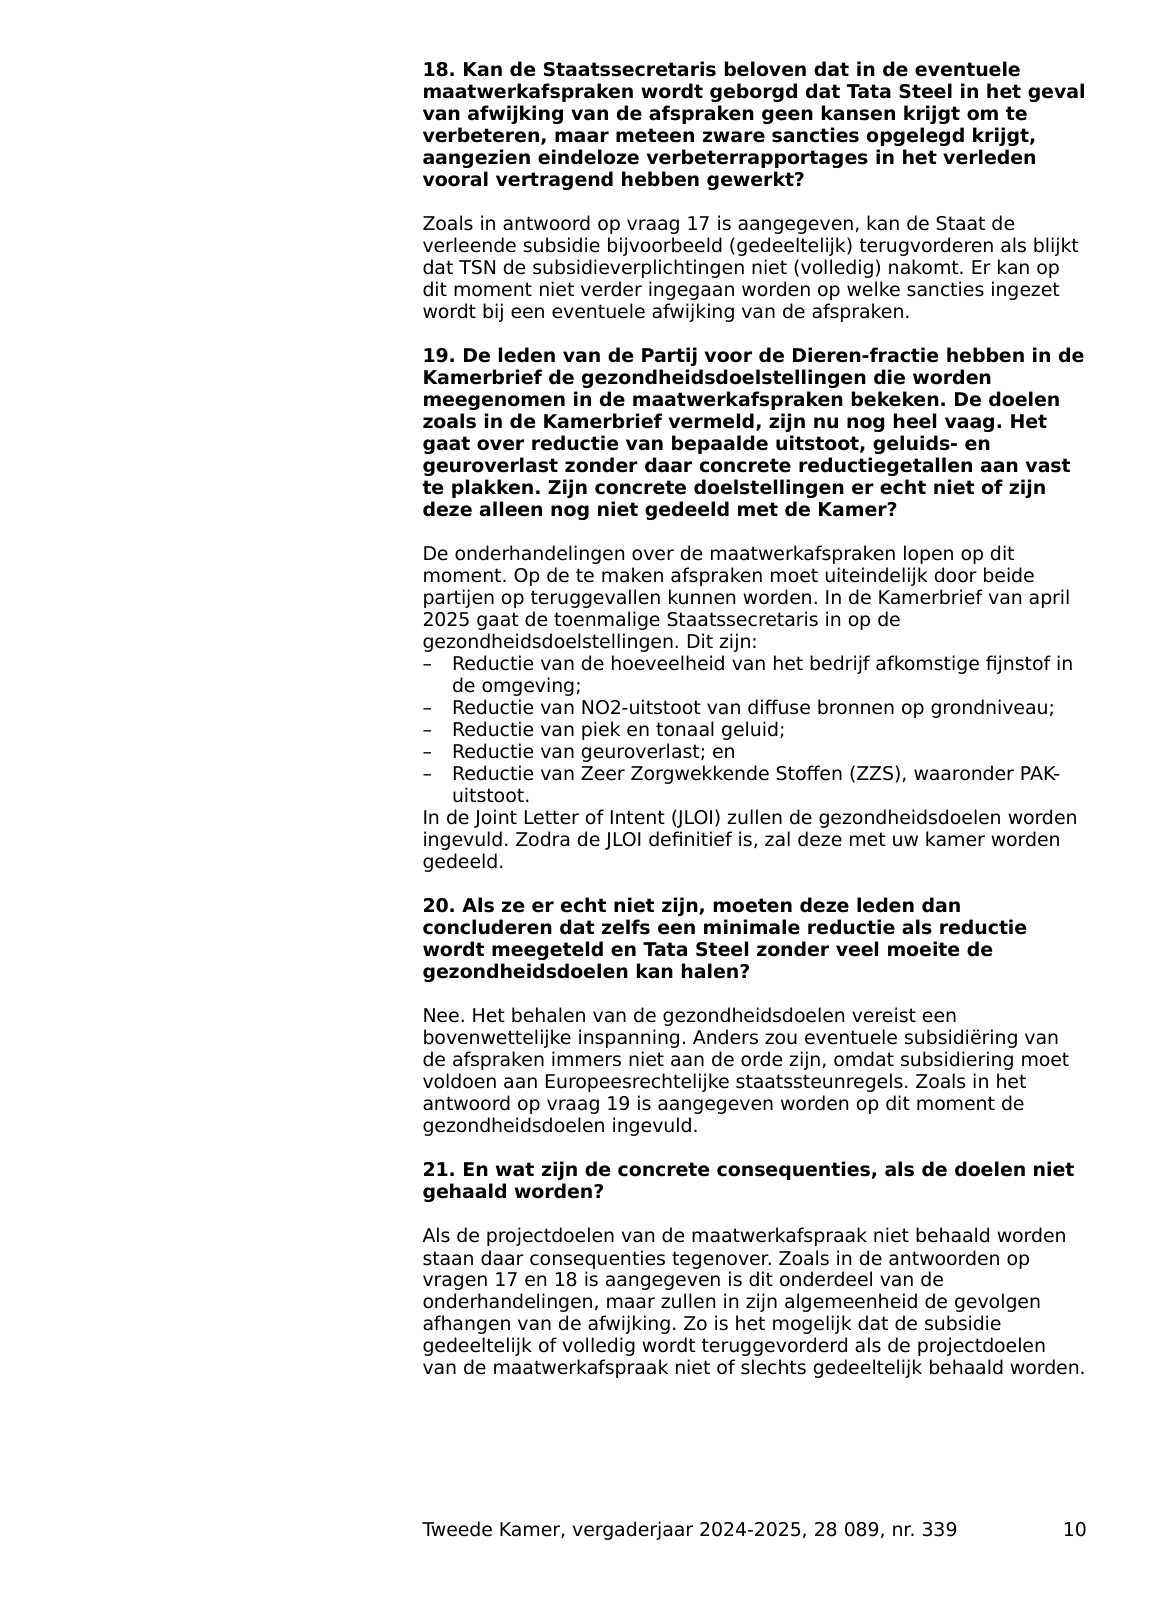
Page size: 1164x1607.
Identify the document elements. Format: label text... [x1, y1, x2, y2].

text In de Joint Letter of Intent (JLOI) zullen de gezondheidsdoelen worden ingevuld. Zodra de JLOI definitief is, zal deze met uw kamer worden gedeeld. [422, 807, 1087, 873]
text De onderhandelingen over de maatwerkafspraken lopen op dit moment. Op de te maken afspraken moet uiteindelijk door beide partijen op teruggevallen kunnen worden. In de Kamerbrief van april 2025 gaat de toenmalige Staatssecretaris in op de gezondheidsdoelstellingen. Dit zijn: [422, 543, 1087, 653]
text – Reductie van de hoeveelheid van het bedrijf afkomstige fijnstof in de omgeving; [422, 653, 1087, 697]
text – Reductie van NO2-uitstoot van diffuse bronnen op grondniveau; [422, 697, 1087, 719]
text – Reductie van piek en tonaal geluid; [422, 719, 1087, 741]
subtitle 18. Kan de Staatssecretaris beloven dat in de eventuele maatwerkafspraken wordt geborgd dat Tata Steel in het geval van afwijking van de afspraken geen kansen krijgt om te verbeteren, maar meteen zware sancties opgelegd krijgt, aangezien eindeloze verbeterrapportages in het verleden vooral vertragend hebben gewerkt? [422, 59, 1087, 191]
text Als de projectdoelen van de maatwerkafspraak niet behaald worden staan daar consequenties tegenover. Zoals in de antwoorden op vragen 17 en 18 is aangegeven is dit onderdeel van de onderhandelingen, maar zullen in zijn algemeenheid de gevolgen afhangen van de afwijking. Zo is het mogelijk dat de subsidie gedeeltelijk of volledig wordt teruggevorderd als de projectdoelen van de maatwerkafspraak niet of slechts gedeeltelijk behaald worden. [422, 1225, 1087, 1379]
text – Reductie van Zeer Zorgwekkende Stoffen (ZZS), waaronder PAK-uitstoot. [422, 763, 1087, 807]
subtitle 20. Als ze er echt niet zijn, moeten deze leden dan concluderen dat zelfs een minimale reductie als reductie wordt meegeteld en Tata Steel zonder veel moeite de gezondheidsdoelen kan halen? [422, 895, 1087, 983]
text – Reductie van geuroverlast; en [422, 741, 1087, 763]
subtitle 21. En wat zijn de concrete consequenties, als de doelen niet gehaald worden? [422, 1159, 1087, 1203]
subtitle 19. De leden van de Partij voor de Dieren-fractie hebben in de Kamerbrief de gezondheidsdoelstellingen die worden meegenomen in de maatwerkafspraken bekeken. De doelen zoals in de Kamerbrief vermeld, zijn nu nog heel vaag. Het gaat over reductie van bepaalde uitstoot, geluids- en geuroverlast zonder daar concrete reductiegetallen aan vast te plakken. Zijn concrete doelstellingen er echt niet of zijn deze alleen nog niet gedeeld met de Kamer? [422, 345, 1087, 521]
text Nee. Het behalen van de gezondheidsdoelen vereist een bovenwettelijke inspanning. Anders zou eventuele subsidiëring van de afspraken immers niet aan de orde zijn, omdat subsidiering moet voldoen aan Europeesrechtelijke staatssteunregels. Zoals in het antwoord op vraag 19 is aangegeven worden op dit moment de gezondheidsdoelen ingevuld. [422, 1005, 1087, 1137]
text Zoals in antwoord op vraag 17 is aangegeven, kan de Staat de verleende subsidie bijvoorbeeld (gedeeltelijk) terugvorderen als blijkt dat TSN de subsidieverplichtingen niet (volledig) nakomt. Er kan op dit moment niet verder ingegaan worden op welke sancties ingezet wordt bij een eventuele afwijking van de afspraken. [422, 213, 1087, 323]
